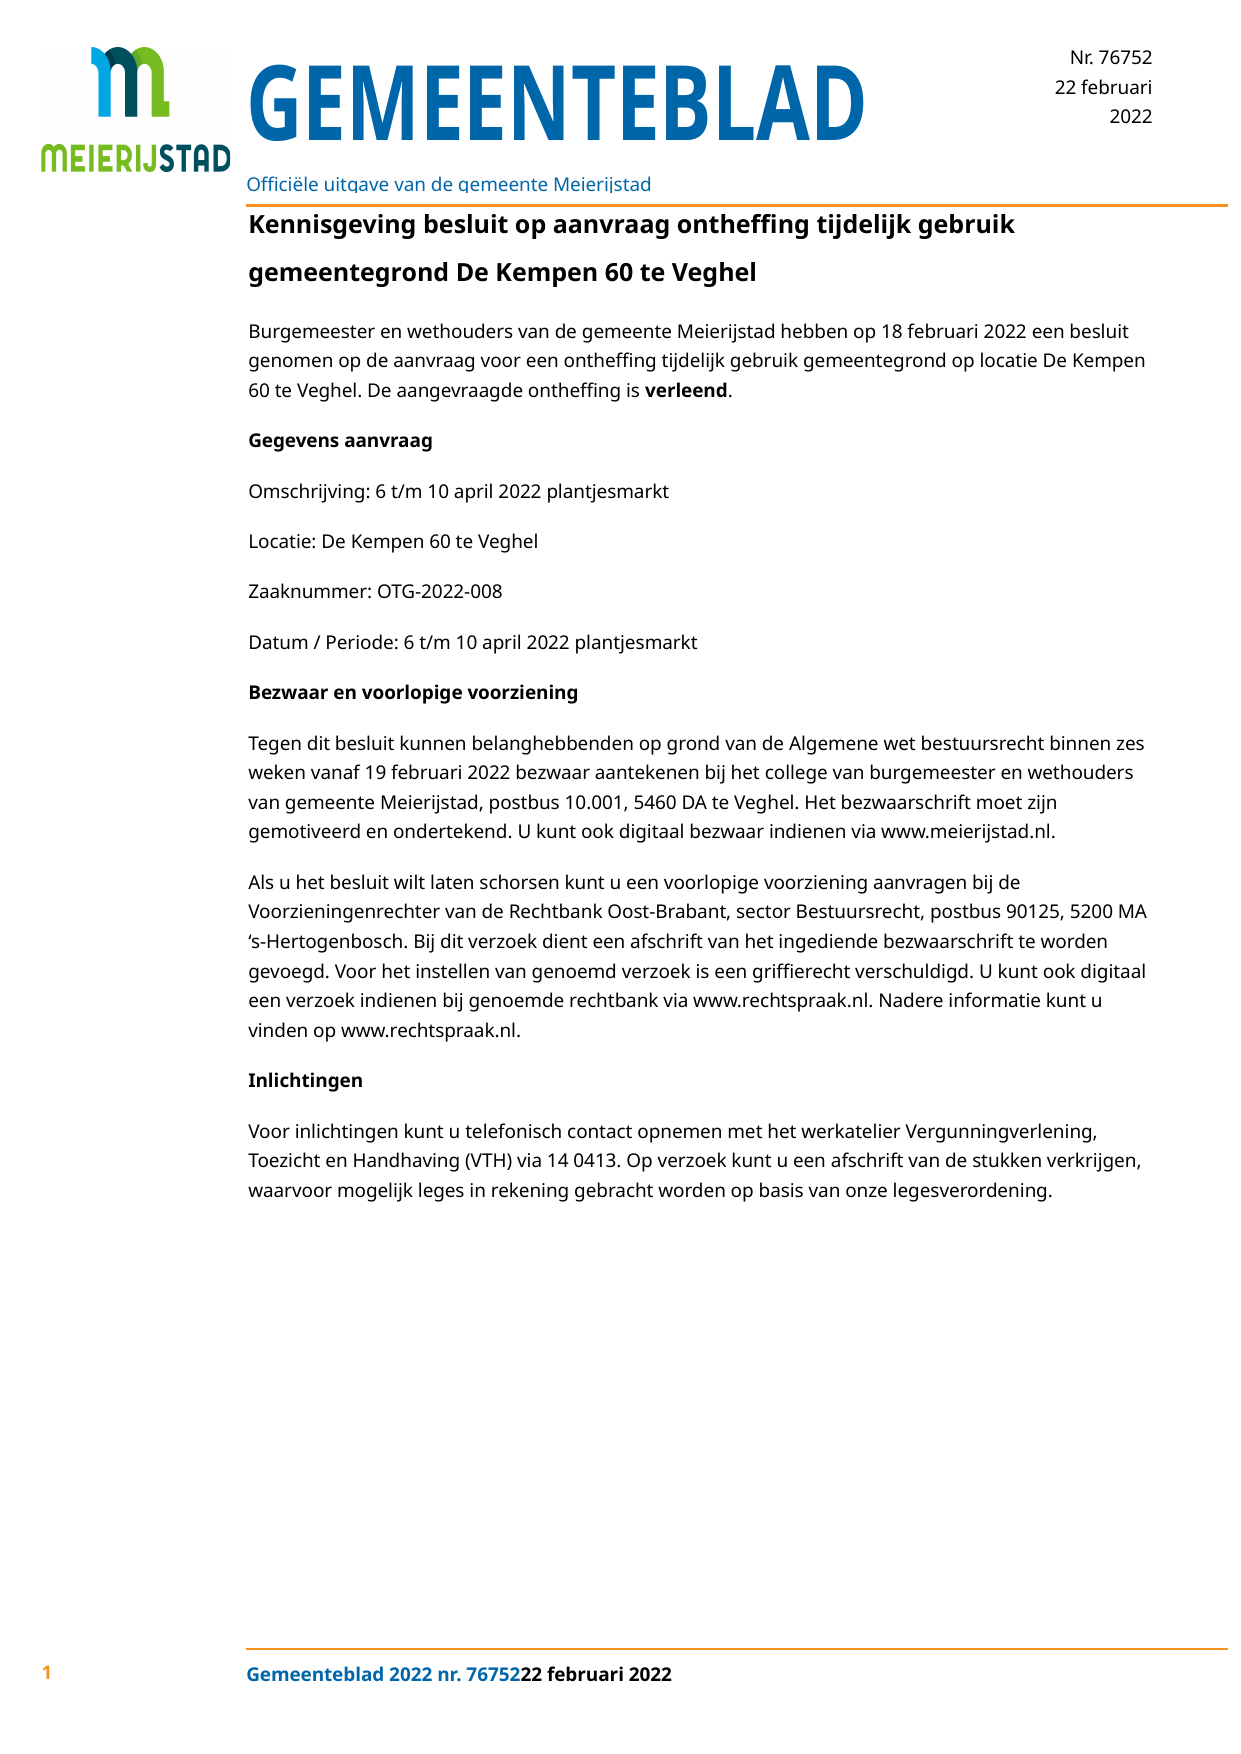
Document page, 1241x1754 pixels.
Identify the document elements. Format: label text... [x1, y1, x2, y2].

text Als u het besluit wilt laten schorsen kunt u een voorlopige voorziening aanvragen bij de Voorzieningenrechter van de Rechtbank Oost-Brabant, sector Bestuursrecht, postbus 90125, 5200 MA ‘s-Hertogenbosch. Bij dit verzoek dient een afschrift van het ingediende bezwaarschrift te worden gevoegd. Voor het instellen van genoemd verzoek is een griffierecht verschuldigd. U kunt ook digitaal een verzoek indienen bij genoemde rechtbank via www.rechtspraak.nl. Nadere informatie kunt u vinden op www.rechtspraak.nl. [248, 869, 1152, 1043]
text Tegen dit besluit kunnen belanghebbenden op grond van de Algemene wet bestuursrecht binnen zes weken vanaf 19 februari 2022 bezwaar aantekenen bij het college van burgemeester en wethouders van gemeente Meierijstad, postbus 10.001, 5460 DA te Veghel. Het bezwaarschrift moet zijn gemotiveerd en ondertekend. U kunt ook digitaal bezwaar indienen via www.meierijstad.nl. [248, 730, 1152, 844]
text Burgemeester en wethouders van de gemeente Meierijstad hebben op 18 februari 2022 een besluit genomen op de aanvraag voor een ontheffing tijdelijk gebruik gemeentegrond op locatie De Kempen 60 te Veghel. De aangevraagde ontheffing is verleend. [248, 318, 1152, 403]
text Locatie: De Kempen 60 te Veghel [248, 528, 1152, 554]
text Bezwaar en voorlopige voorziening [248, 679, 1152, 705]
text Zaaknummer: OTG-2022-008 [248, 579, 1152, 604]
text Datum / Periode: 6 t/m 10 april 2022 plantjesmarkt [248, 629, 1152, 655]
text Gegevens aanvraag [248, 427, 1152, 453]
text Inlichtingen [248, 1067, 1152, 1093]
text Omschrijving: 6 t/m 10 april 2022 plantjesmarkt [248, 478, 1152, 504]
text Voor inlichtingen kunt u telefonisch contact opnemen met het werkatelier Vergunningverlening, Toezicht en Handhaving (VTH) via 14 0413. Op verzoek kunt u een afschrift van de stukken verkrijgen, waarvoor mogelijk leges in rekening gebracht worden op basis van onze legesverordening. [248, 1118, 1152, 1203]
text Kennisgeving besluit op aanvraag ontheffing tijdelijk gebruik gemeentegrond De Kempen 60 te Veghel [248, 207, 1152, 288]
picture [41, 47, 231, 172]
